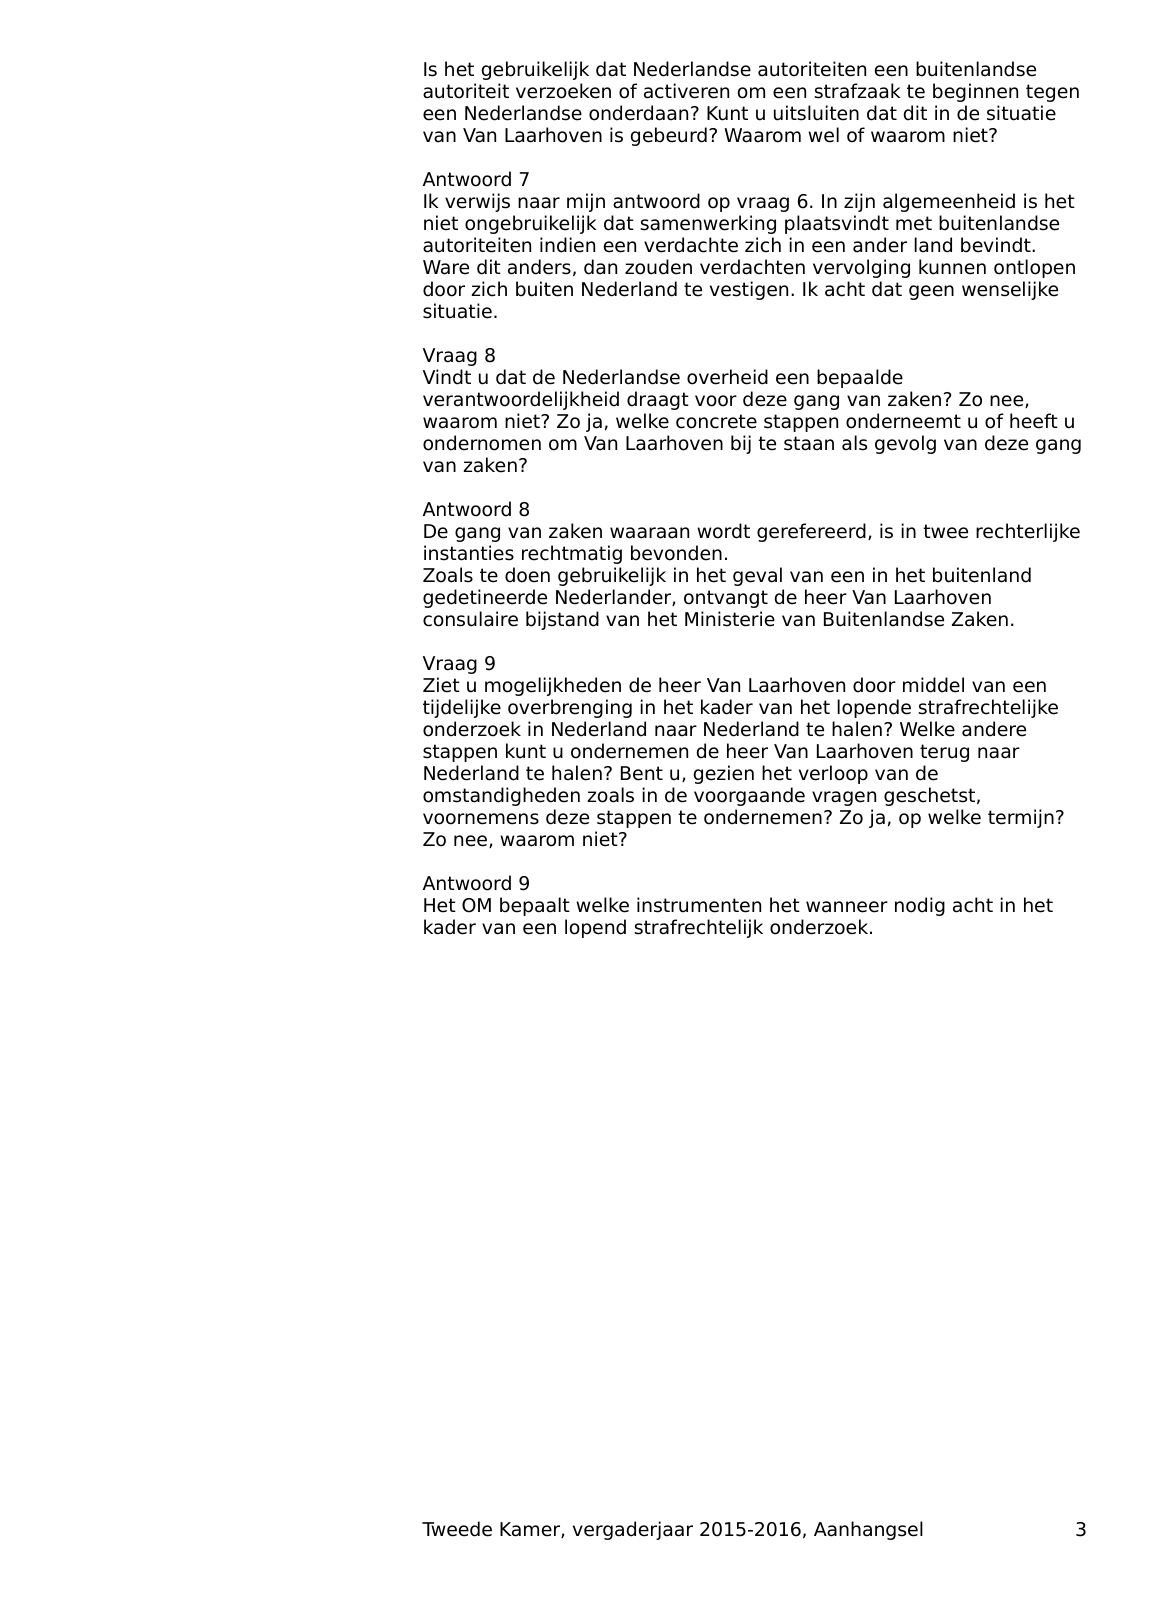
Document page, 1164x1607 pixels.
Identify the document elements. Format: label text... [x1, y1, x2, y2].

text Het OM bepaalt welke instrumenten het wanneer nodig acht in het kader van een lopend strafrechtelijk onderzoek. [422, 895, 1087, 939]
text Antwoord 7 [422, 169, 1087, 191]
text Vindt u dat de Nederlandse overheid een bepaalde verantwoordelijkheid draagt voor deze gang van zaken? Zo nee, waarom niet? Zo ja, welke concrete stappen onderneemt u of heeft u ondernomen om Van Laarhoven bij te staan als gevolg van deze gang van zaken? [422, 367, 1087, 477]
text Is het gebruikelijk dat Nederlandse autoriteiten een buitenlandse autoriteit verzoeken of activeren om een strafzaak te beginnen tegen een Nederlandse onderdaan? Kunt u uitsluiten dat dit in de situatie van Van Laarhoven is gebeurd? Waarom wel of waarom niet? [422, 59, 1087, 147]
text Zoals te doen gebruikelijk in het geval van een in het buitenland gedetineerde Nederlander, ontvangt de heer Van Laarhoven consulaire bijstand van het Ministerie van Buitenlandse Zaken. [422, 565, 1087, 631]
text De gang van zaken waaraan wordt gerefereerd, is in twee rechterlijke instanties rechtmatig bevonden. [422, 521, 1087, 565]
text Antwoord 9 [422, 873, 1087, 895]
text Antwoord 8 [422, 499, 1087, 521]
text Ziet u mogelijkheden de heer Van Laarhoven door middel van een tijdelijke overbrenging in het kader van het lopende strafrechtelijke onderzoek in Nederland naar Nederland te halen? Welke andere stappen kunt u ondernemen de heer Van Laarhoven terug naar Nederland te halen? Bent u, gezien het verloop van de omstandigheden zoals in de voorgaande vragen geschetst, voornemens deze stappen te ondernemen? Zo ja, op welke termijn? Zo nee, waarom niet? [422, 675, 1087, 851]
text Vraag 9 [422, 653, 1087, 675]
text Vraag 8 [422, 345, 1087, 367]
text Ik verwijs naar mijn antwoord op vraag 6. In zijn algemeenheid is het niet ongebruikelijk dat samenwerking plaatsvindt met buitenlandse autoriteiten indien een verdachte zich in een ander land bevindt. Ware dit anders, dan zouden verdachten vervolging kunnen ontlopen door zich buiten Nederland te vestigen. Ik acht dat geen wenselijke situatie. [422, 191, 1087, 323]
